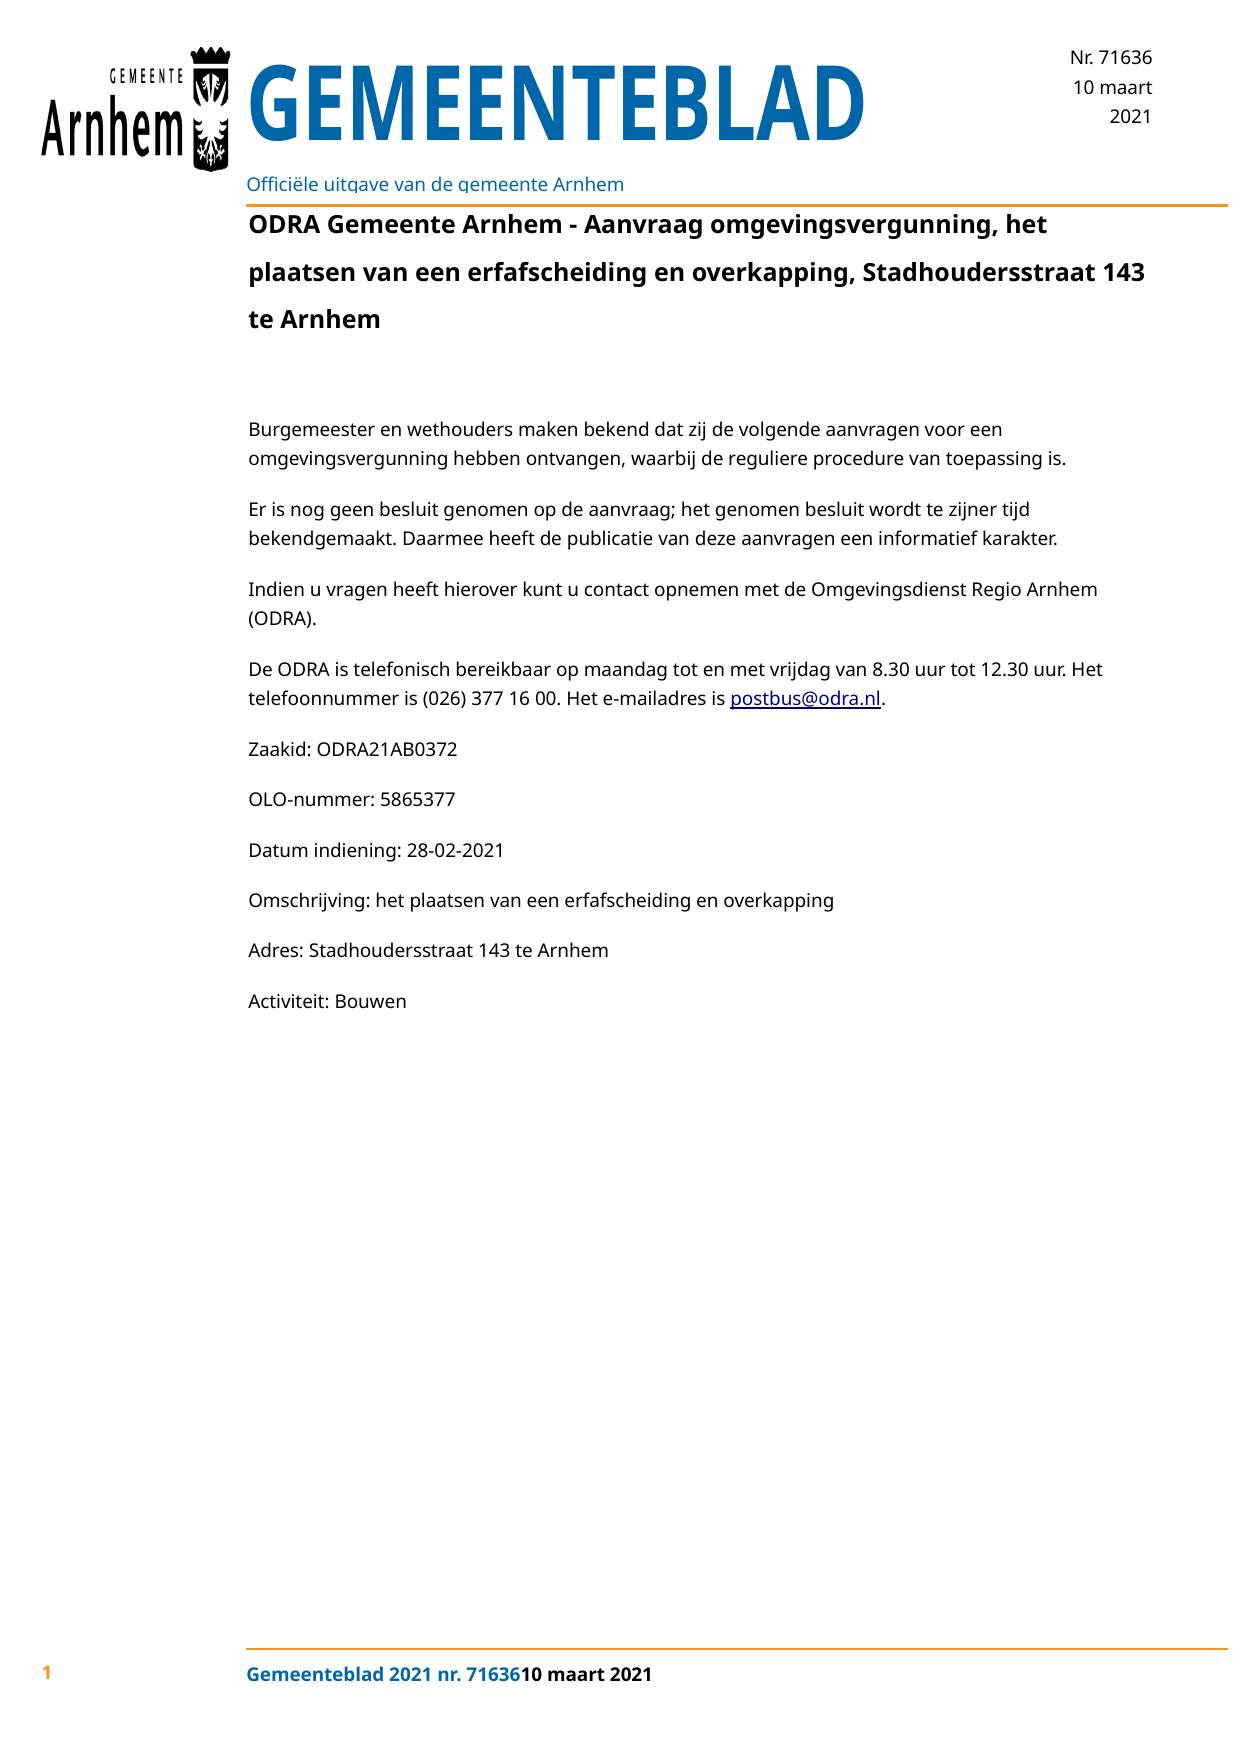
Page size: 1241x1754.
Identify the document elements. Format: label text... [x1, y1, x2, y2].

text Adres: Stadhoudersstraat 143 te Arnhem [248, 938, 1152, 963]
text Activiteit: Bouwen [248, 988, 1152, 1014]
text OLO-nummer: 5865377 [248, 786, 1152, 812]
picture [41, 47, 231, 172]
text ODRA Gemeente Arnhem - Aanvraag omgevingsvergunning, het plaatsen van een erfafscheiding en overkapping, Stadhoudersstraat 143 te Arnhem [248, 207, 1152, 336]
text Burgemeester en wethouders maken bekend dat zij de volgende aanvragen voor een omgevingsvergunning hebben ontvangen, waarbij de reguliere procedure van toepassing is. [248, 416, 1152, 471]
text De ODRA is telefonisch bereikbaar op maandag tot en met vrijdag van 8.30 uur tot 12.30 uur. Het telefoonnummer is (026) 377 16 00. Het e-mailadres is postbus@odra.nl. [248, 656, 1152, 711]
text Zaakid: ODRA21AB0372 [248, 736, 1152, 762]
text Omschrijving: het plaatsen van een erfafscheiding en overkapping [248, 887, 1152, 913]
text Er is nog geen besluit genomen op de aanvraag; het genomen besluit wordt te zijner tijd bekendgemaakt. Daarmee heeft de publicatie van deze aanvragen een informatief karakter. [248, 496, 1152, 551]
text Datum indiening: 28-02-2021 [248, 837, 1152, 862]
text Indien u vragen heeft hierover kunt u contact opnemen met de Omgevingsdienst Regio Arnhem (ODRA). [248, 576, 1152, 631]
